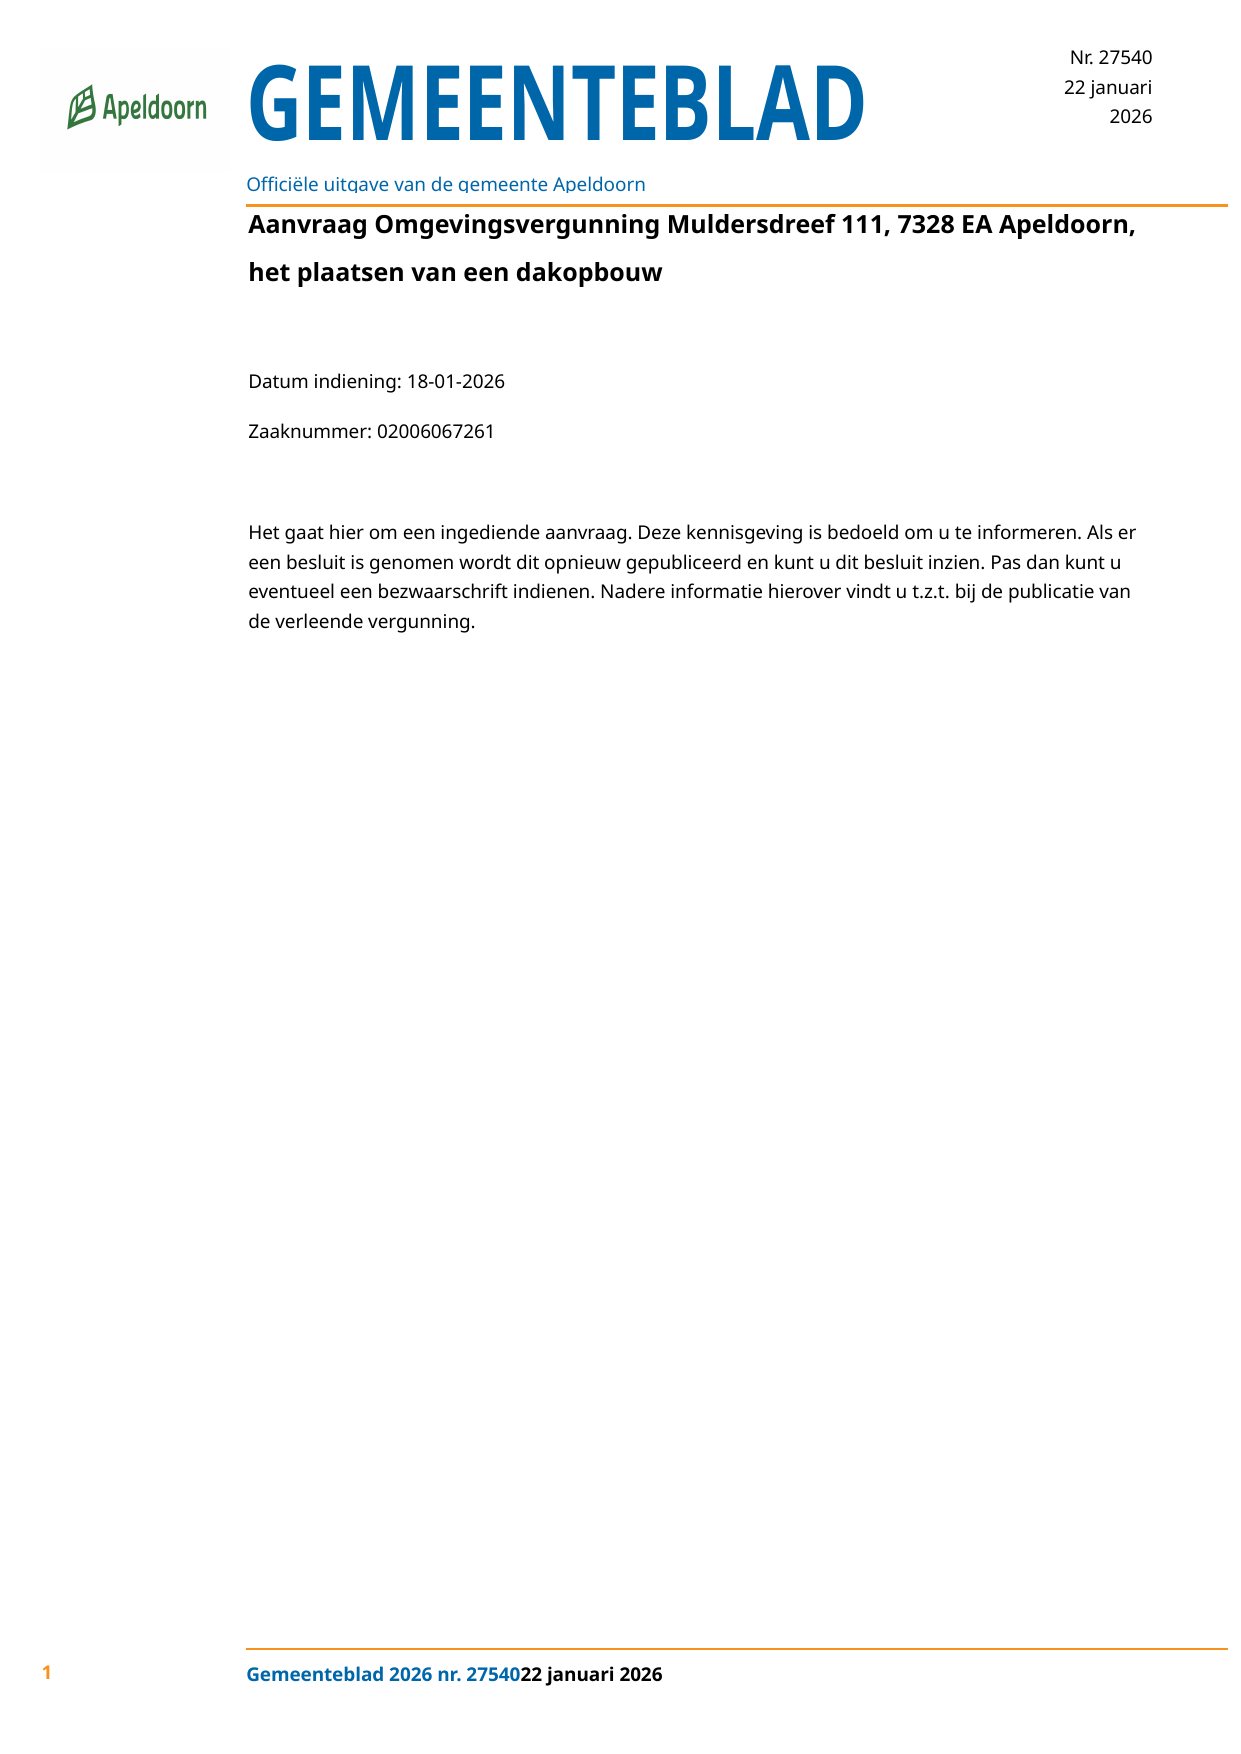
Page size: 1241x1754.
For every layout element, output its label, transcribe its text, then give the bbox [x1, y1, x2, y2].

text Zaaknummer: 02006067261 [248, 419, 1152, 444]
text Het gaat hier om een ingediende aanvraag. Deze kennisgeving is bedoeld om u te informeren. Als er een besluit is genomen wordt dit opnieuw gepubliceerd en kunt u dit besluit inzien. Pas dan kunt u eventueel een bezwaarschrift indienen. Nadere informatie hierover vindt u t.z.t. bij de publicatie van de verleende vergunning. [248, 519, 1152, 634]
text Aanvraag Omgevingsvergunning Muldersdreef 111, 7328 EA Apeldoorn, het plaatsen van een dakopbouw [248, 207, 1152, 288]
picture [41, 47, 231, 172]
text Datum indiening: 18-01-2026 [248, 368, 1152, 394]
